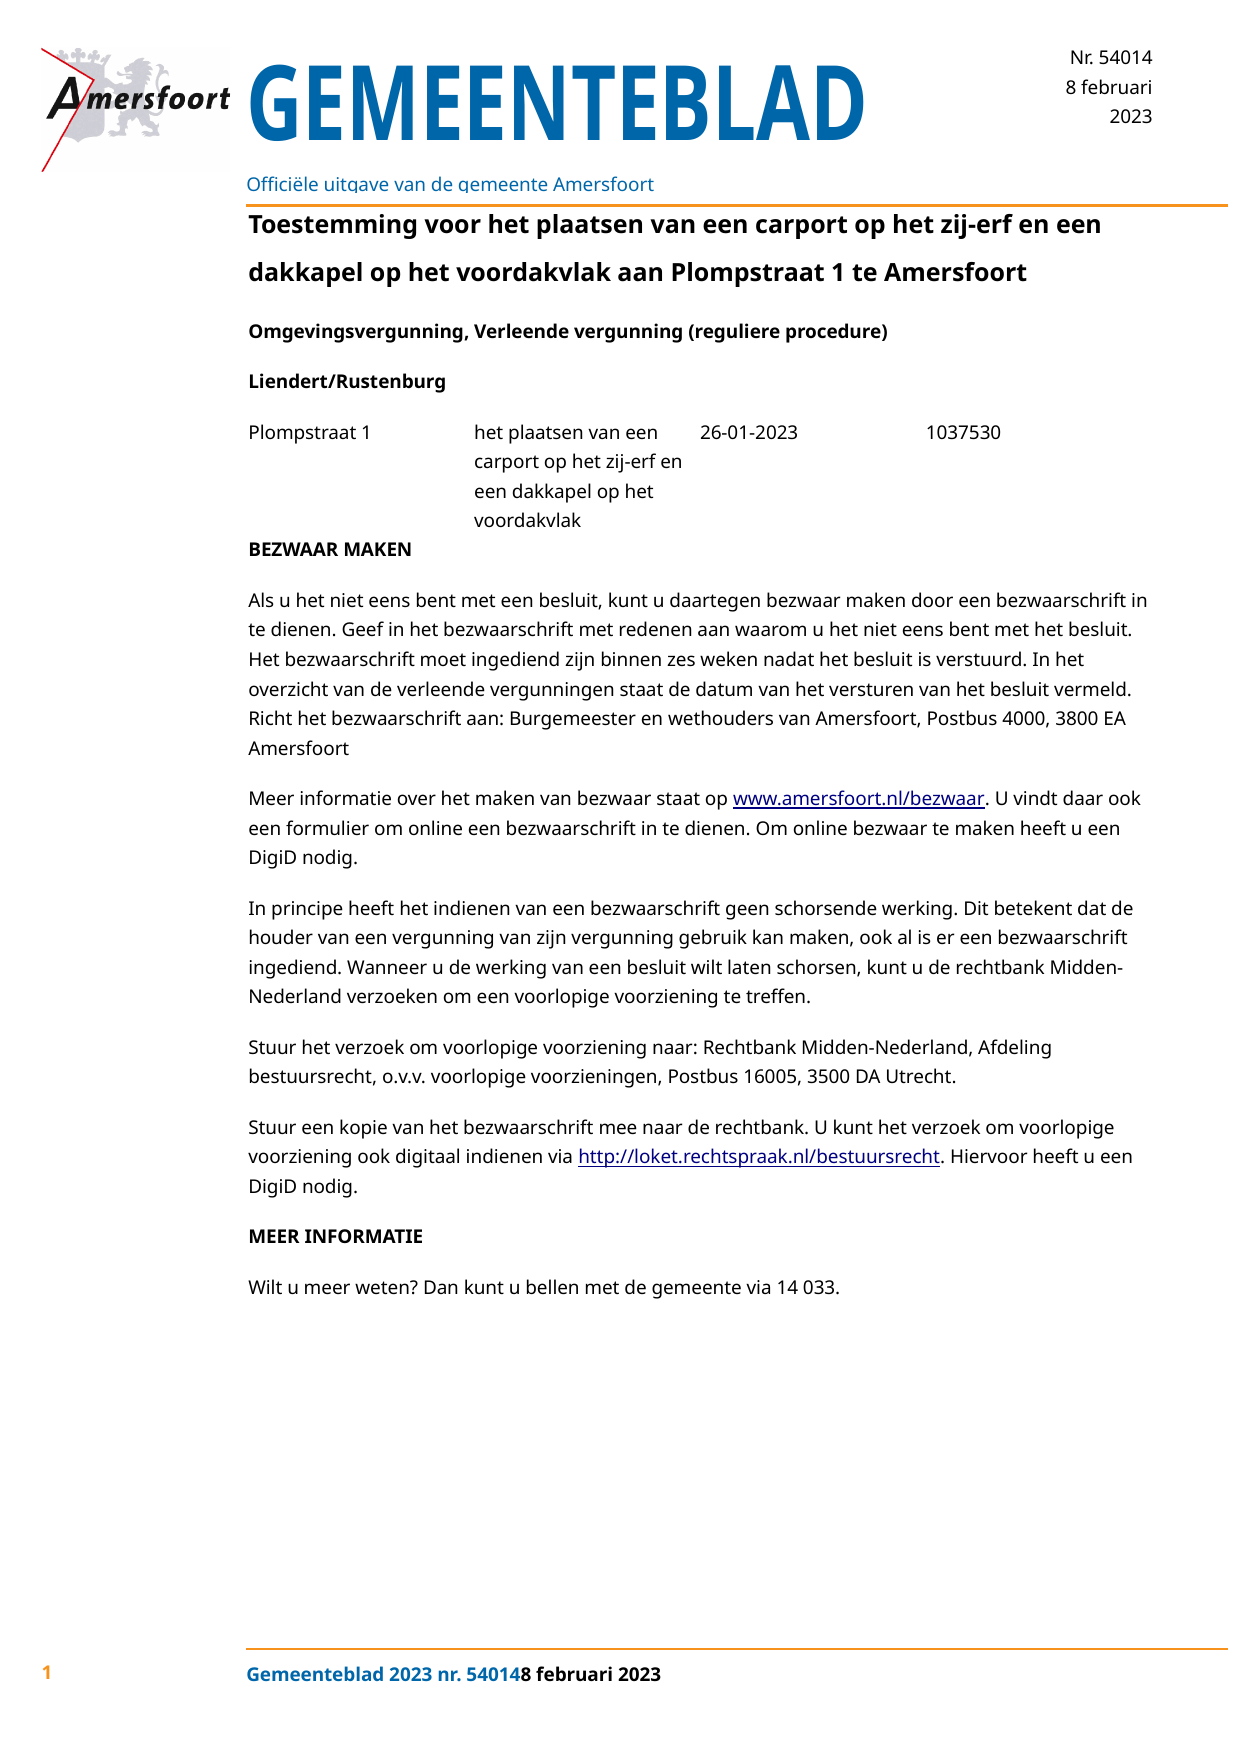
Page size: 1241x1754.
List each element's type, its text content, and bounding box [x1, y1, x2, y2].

table_header Plompstraat 1 [248, 419, 474, 533]
text Als u het niet eens bent met een besluit, kunt u daartegen bezwaar maken door een bezwaarschrift in te dienen. Geef in het bezwaarschrift met redenen aan waarom u het niet eens bent met het besluit. Het bezwaarschrift moet ingediend zijn binnen zes weken nadat het besluit is verstuurd. In het overzicht van de verleende vergunningen staat de datum van het versturen van het besluit vermeld. Richt het bezwaarschrift aan: Burgemeester en wethouders van Amersfoort, Postbus 4000, 3800 EA Amersfoort [248, 587, 1152, 761]
text Stuur het verzoek om voorlopige voorziening naar: Rechtbank Midden-Nederland, Afdeling bestuursrecht, o.v.v. voorlopige voorzieningen, Postbus 16005, 3500 DA Utrecht. [248, 1034, 1152, 1089]
table_header het plaatsen van een carport op het zij-erf en een dakkapel op het voordakvlak [474, 419, 700, 533]
text BEZWAAR MAKEN [248, 537, 1152, 562]
text MEER INFORMATIE [248, 1224, 1152, 1249]
text In principe heeft het indienen van een bezwaarschrift geen schorsende werking. Dit betekent dat de houder van een vergunning van zijn vergunning gebruik kan maken, ook al is er een bezwaarschrift ingediend. Wanneer u de werking van een besluit wilt laten schorsen, kunt u de rechtbank Midden-Nederland verzoeken om een voorlopige voorziening te treffen. [248, 895, 1152, 1009]
text Toestemming voor het plaatsen van een carport op het zij-erf en een dakkapel op het voordakvlak aan Plompstraat 1 te Amersfoort [248, 207, 1152, 288]
text Omgevingsvergunning, Verleende vergunning (reguliere procedure) [248, 318, 1152, 344]
picture [41, 47, 231, 172]
text Meer informatie over het maken van bezwaar staat op www.amersfoort.nl/bezwaar. U vindt daar ook een formulier om online een bezwaarschrift in te dienen. Om online bezwaar te maken heeft u een DigiD nodig. [248, 785, 1152, 870]
table_header 26-01-2023 [700, 419, 926, 533]
text Liendert/Rustenburg [248, 368, 1152, 394]
text Wilt u meer weten? Dan kunt u bellen met de gemeente via 14 033. [248, 1274, 1152, 1300]
table_header 1037530 [926, 419, 1152, 533]
text Stuur een kopie van het bezwaarschrift mee naar de rechtbank. U kunt het verzoek om voorlopige voorziening ook digitaal indienen via http://loket.rechtspraak.nl/bestuursrecht. Hiervoor heeft u een DigiD nodig. [248, 1114, 1152, 1199]
